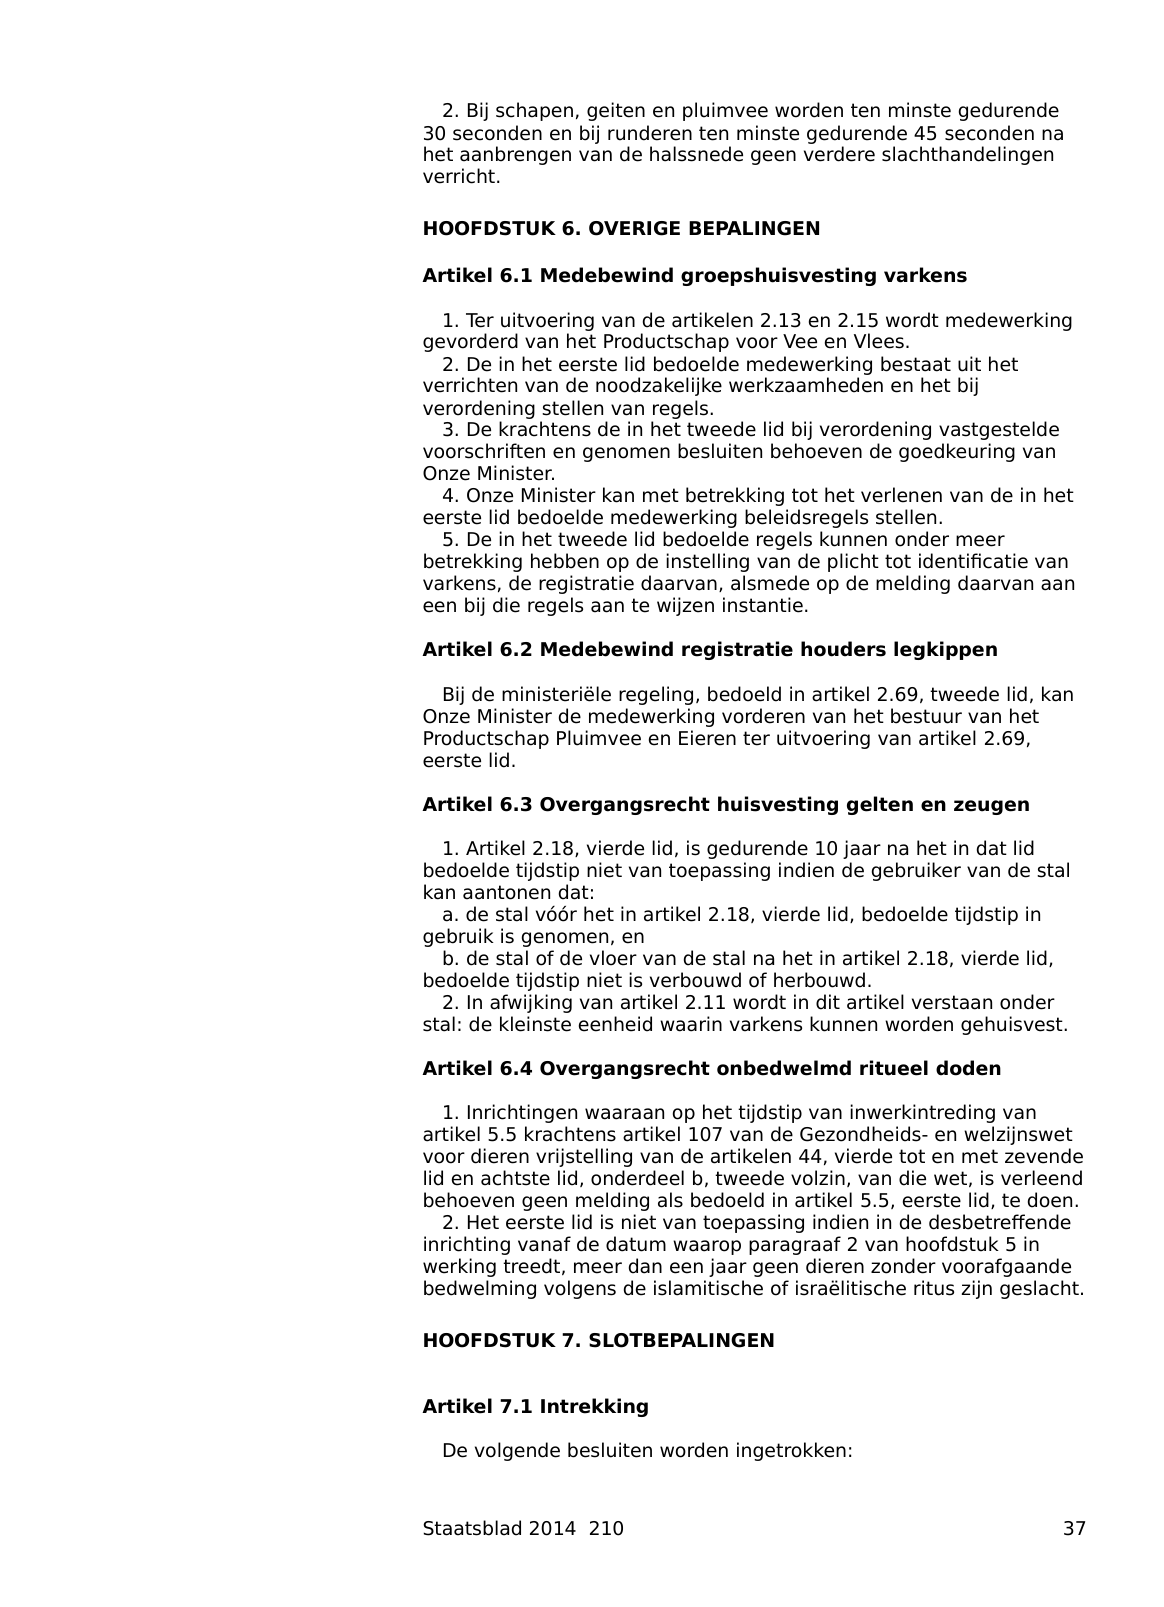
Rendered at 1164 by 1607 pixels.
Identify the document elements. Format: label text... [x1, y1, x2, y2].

subtitle Artikel 6.2 Medebewind registratie houders legkippen [422, 639, 1087, 661]
subtitle Artikel 6.4 Overgangsrecht onbedwelmd ritueel doden [422, 1058, 1087, 1080]
subtitle Artikel 7.1 Intrekking [422, 1396, 1087, 1418]
text Bij de ministeriële regeling, bedoeld in artikel 2.69, tweede lid, kan Onze Minister de medewerking vorderen van het bestuur van het Productschap Pluimvee en Eieren ter uitvoering van artikel 2.69, eerste lid. [422, 683, 1087, 771]
subtitle Artikel 6.3 Overgangsrecht huisvesting gelten en zeugen [422, 794, 1087, 816]
text De volgende besluiten worden ingetrokken: [422, 1440, 1087, 1462]
text 2. In afwijking van artikel 2.11 wordt in dit artikel verstaan onder stal: de kleinste eenheid waarin varkens kunnen worden gehuisvest. [422, 992, 1087, 1036]
subtitle HOOFDSTUK 7. SLOTBEPALINGEN [422, 1330, 1087, 1352]
text 1. Inrichtingen waaraan op het tijdstip van inwerkintreding van artikel 5.5 krachtens artikel 107 van de Gezondheids- en welzijnswet voor dieren vrijstelling van de artikelen 44, vierde tot en met zevende lid en achtste lid, onderdeel b, tweede volzin, van die wet, is verleend behoeven geen melding als bedoeld in artikel 5.5, eerste lid, te doen. [422, 1102, 1087, 1212]
subtitle HOOFDSTUK 6. OVERIGE BEPALINGEN [422, 218, 1087, 240]
text 2. Het eerste lid is niet van toepassing indien in de desbetreffende inrichting vanaf de datum waarop paragraaf 2 van hoofdstuk 5 in werking treedt, meer dan een jaar geen dieren zonder voorafgaande bedwelming volgens de islamitische of israëlitische ritus zijn geslacht. [422, 1212, 1087, 1300]
text 5. De in het tweede lid bedoelde regels kunnen onder meer betrekking hebben op de instelling van de plicht tot identificatie van varkens, de registratie daarvan, alsmede op de melding daarvan aan een bij die regels aan te wijzen instantie. [422, 529, 1087, 617]
text 2. Bij schapen, geiten en pluimvee worden ten minste gedurende 30 seconden en bij runderen ten minste gedurende 45 seconden na het aanbrengen van de halssnede geen verdere slachthandelingen verricht. [422, 100, 1087, 188]
text 1. Artikel 2.18, vierde lid, is gedurende 10 jaar na het in dat lid bedoelde tijdstip niet van toepassing indien de gebruiker van de stal kan aantonen dat: [422, 838, 1087, 904]
text 4. Onze Minister kan met betrekking tot het verlenen van de in het eerste lid bedoelde medewerking beleidsregels stellen. [422, 485, 1087, 529]
text b. de stal of de vloer van de stal na het in artikel 2.18, vierde lid, bedoelde tijdstip niet is verbouwd of herbouwd. [422, 948, 1087, 992]
text 2. De in het eerste lid bedoelde medewerking bestaat uit het verrichten van de noodzakelijke werkzaamheden en het bij verordening stellen van regels. [422, 353, 1087, 419]
subtitle Artikel 6.1 Medebewind groepshuisvesting varkens [422, 265, 1087, 287]
text a. de stal vóór het in artikel 2.18, vierde lid, bedoelde tijdstip in gebruik is genomen, en [422, 904, 1087, 948]
text 1. Ter uitvoering van de artikelen 2.13 en 2.15 wordt medewerking gevorderd van het Productschap voor Vee en Vlees. [422, 309, 1087, 353]
text 3. De krachtens de in het tweede lid bij verordening vastgestelde voorschriften en genomen besluiten behoeven de goedkeuring van Onze Minister. [422, 419, 1087, 485]
